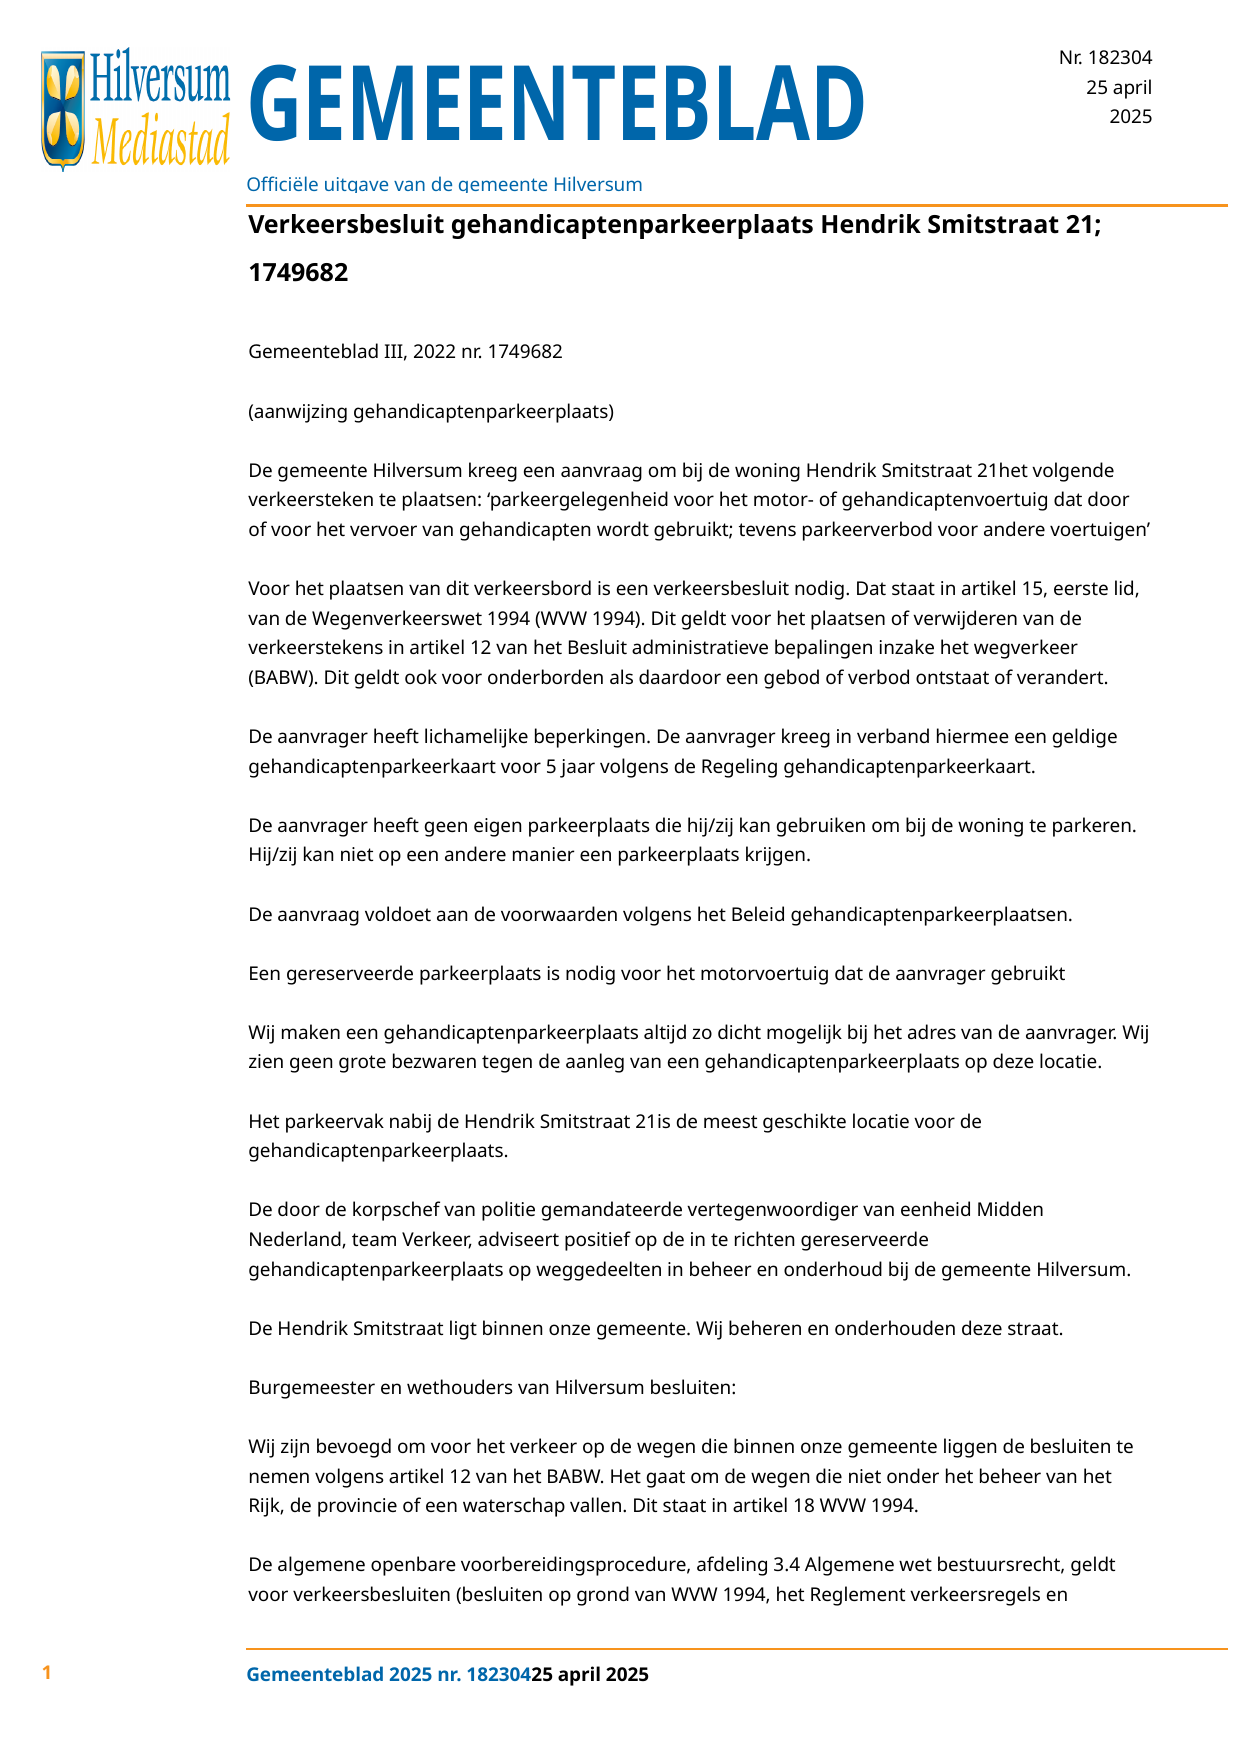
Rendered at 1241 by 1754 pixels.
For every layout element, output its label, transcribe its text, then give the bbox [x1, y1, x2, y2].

text Het parkeervak nabij de Hendrik Smitstraat 21is de meest geschikte locatie voor de gehandicaptenparkeerplaats. [248, 1108, 1152, 1163]
text Wij maken een gehandicaptenparkeerplaats altijd zo dicht mogelijk bij het adres van de aanvrager. Wij zien geen grote bezwaren tegen de aanleg van een gehandicaptenparkeerplaats op deze locatie. [248, 1019, 1152, 1074]
text Gemeenteblad III, 2022 nr. 1749682 [248, 339, 1152, 364]
text Burgemeester en wethouders van Hilversum besluiten: [248, 1374, 1152, 1400]
text Een gereserveerde parkeerplaats is nodig voor het motorvoertuig dat de aanvrager gebruikt [248, 960, 1152, 986]
text Verkeersbesluit gehandicaptenparkeerplaats Hendrik Smitstraat 21; 1749682 [248, 207, 1152, 288]
text De door de korpschef van politie gemandateerde vertegenwoordiger van eenheid Midden [248, 1197, 1152, 1222]
text Voor het plaatsen van dit verkeersbord is een verkeersbesluit nodig. Dat staat in artikel 15, eerste lid, van de Wegenverkeerswet 1994 (WVW 1994). Dit geldt voor het plaatsen of verwijderen van de verkeerstekens in artikel 12 van het Besluit administratieve bepalingen inzake het wegverkeer (BABW). Dit geldt ook voor onderborden als daardoor een gebod of verbod ontstaat of verandert. [248, 575, 1152, 690]
text Nederland, team Verkeer, adviseert positief op de in te richten gereserveerde [248, 1226, 1152, 1252]
text De aanvrager heeft lichamelijke beperkingen. De aanvrager kreeg in verband hiermee een geldige gehandicaptenparkeerkaart voor 5 jaar volgens de Regeling gehandicaptenparkeerkaart. [248, 723, 1152, 778]
text Wij zijn bevoegd om voor het verkeer op de wegen die binnen onze gemeente liggen de besluiten te nemen volgens artikel 12 van het BABW. Het gaat om de wegen die niet onder het beheer van het Rijk, de provincie of een waterschap vallen. Dit staat in artikel 18 WVW 1994. [248, 1433, 1152, 1518]
text De gemeente Hilversum kreeg een aanvraag om bij de woning Hendrik Smitstraat 21het volgende verkeersteken te plaatsen: ‘parkeergelegenheid voor het motor- of gehandicaptenvoertuig dat door of voor het vervoer van gehandicapten wordt gebruikt; tevens parkeerverbod voor andere voertuigen’ [248, 457, 1152, 542]
text De Hendrik Smitstraat ligt binnen onze gemeente. Wij beheren en onderhouden deze straat. [248, 1315, 1152, 1341]
text (aanwijzing gehandicaptenparkeerplaats) [248, 398, 1152, 423]
text gehandicaptenparkeerplaats op weggedeelten in beheer en onderhoud bij de gemeente Hilversum. [248, 1256, 1152, 1281]
text De aanvrager heeft geen eigen parkeerplaats die hij/zij kan gebruiken om bij de woning te parkeren. Hij/zij kan niet op een andere manier een parkeerplaats krijgen. [248, 812, 1152, 867]
text De algemene openbare voorbereidingsprocedure, afdeling 3.4 Algemene wet bestuursrecht, geldt voor verkeersbesluiten (besluiten op grond van WVW 1994, het Reglement verkeersregels en [248, 1552, 1152, 1607]
text De aanvraag voldoet aan de voorwaarden volgens het Beleid gehandicaptenparkeerplaatsen. [248, 901, 1152, 926]
picture [41, 47, 231, 172]
